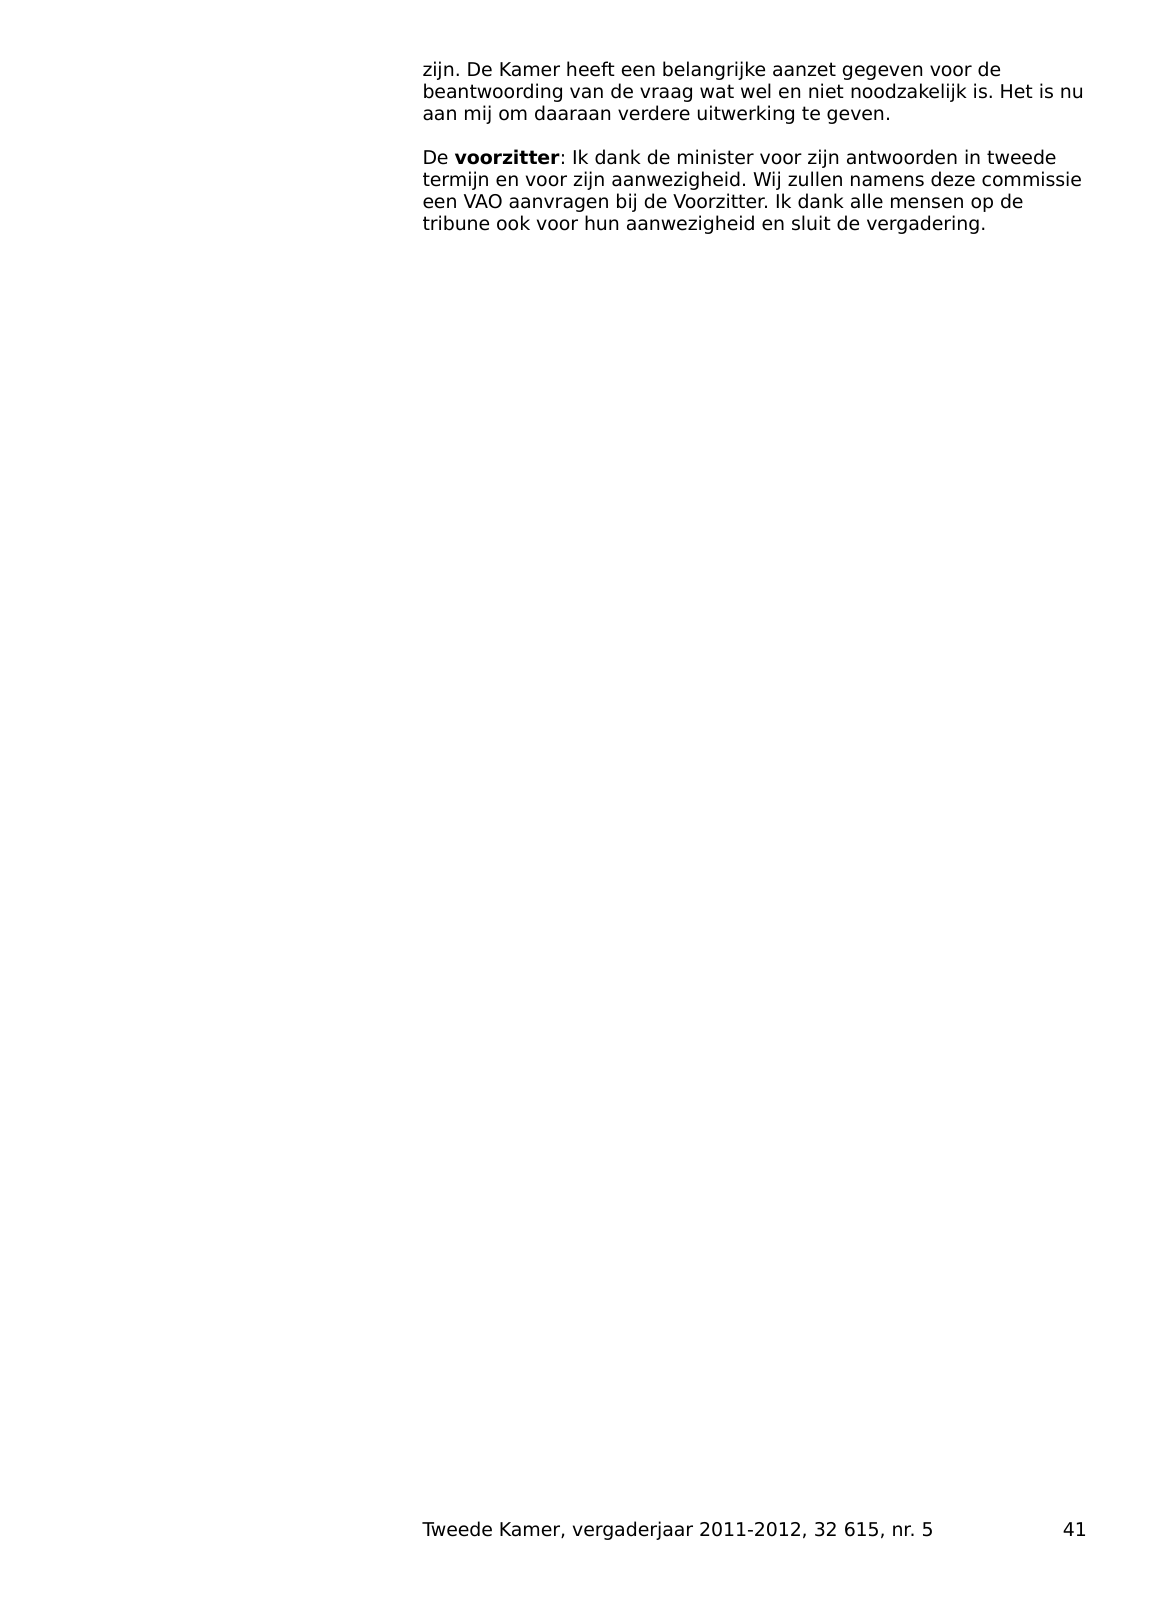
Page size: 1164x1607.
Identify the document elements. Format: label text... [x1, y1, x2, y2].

text De voorzitter: Ik dank de minister voor zijn antwoorden in tweede termijn en voor zijn aanwezigheid. Wij zullen namens deze commissie een VAO aanvragen bij de Voorzitter. Ik dank alle mensen op de tribune ook voor hun aanwezigheid en sluit de vergadering. [422, 147, 1087, 235]
text zijn. De Kamer heeft een belangrijke aanzet gegeven voor de beantwoording van de vraag wat wel en niet noodzakelijk is. Het is nu aan mij om daaraan verdere uitwerking te geven. [422, 59, 1087, 125]
